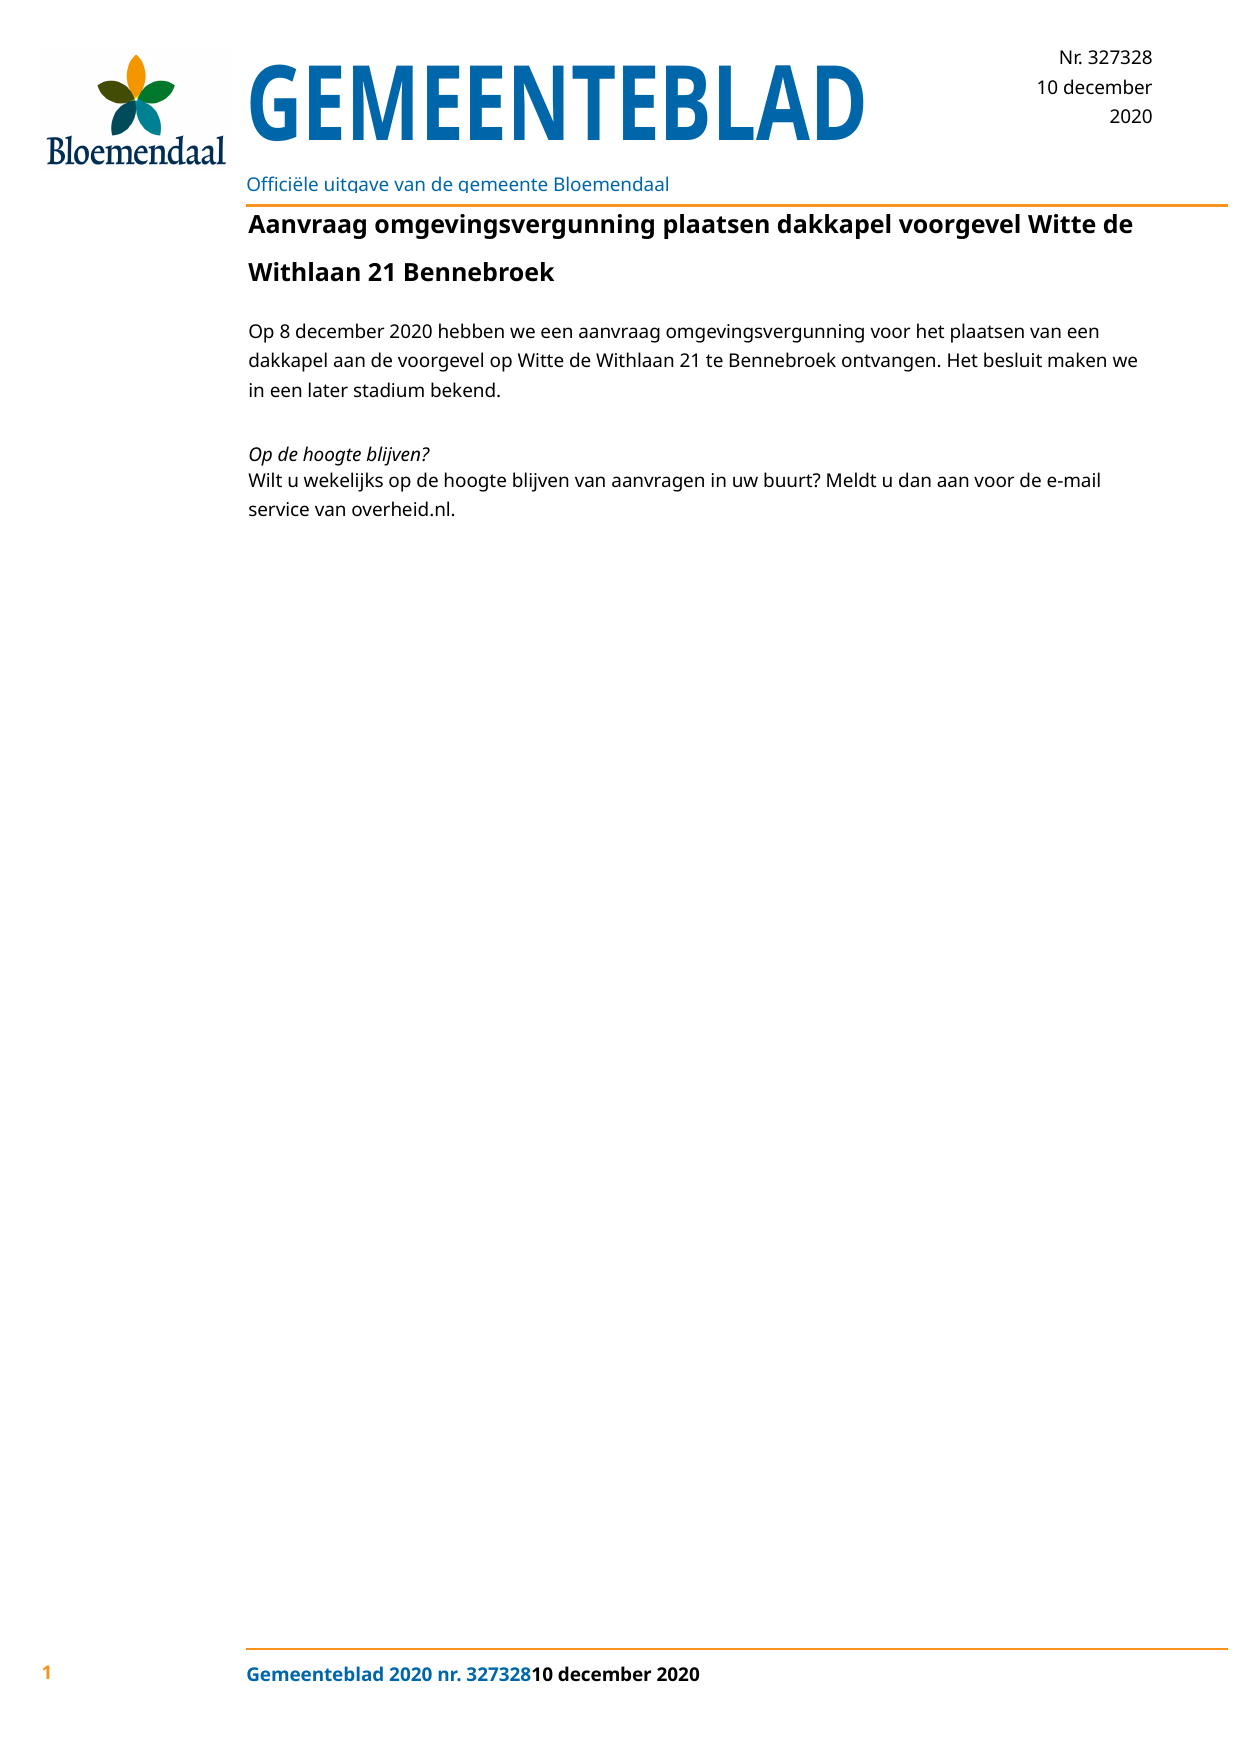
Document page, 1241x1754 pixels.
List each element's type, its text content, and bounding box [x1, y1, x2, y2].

text Aanvraag omgevingsvergunning plaatsen dakkapel voorgevel Witte de Withlaan 21 Bennebroek [248, 207, 1152, 288]
text Wilt u wekelijks op de hoogte blijven van aanvragen in uw buurt? Meldt u dan aan voor de e-mail service van overheid.nl. [248, 467, 1152, 522]
text Op de hoogte blijven? [248, 441, 1152, 467]
picture [41, 47, 231, 172]
text Op 8 december 2020 hebben we een aanvraag omgevingsvergunning voor het plaatsen van een dakkapel aan de voorgevel op Witte de Withlaan 21 te Bennebroek ontvangen. Het besluit maken we in een later stadium bekend. [248, 318, 1152, 403]
